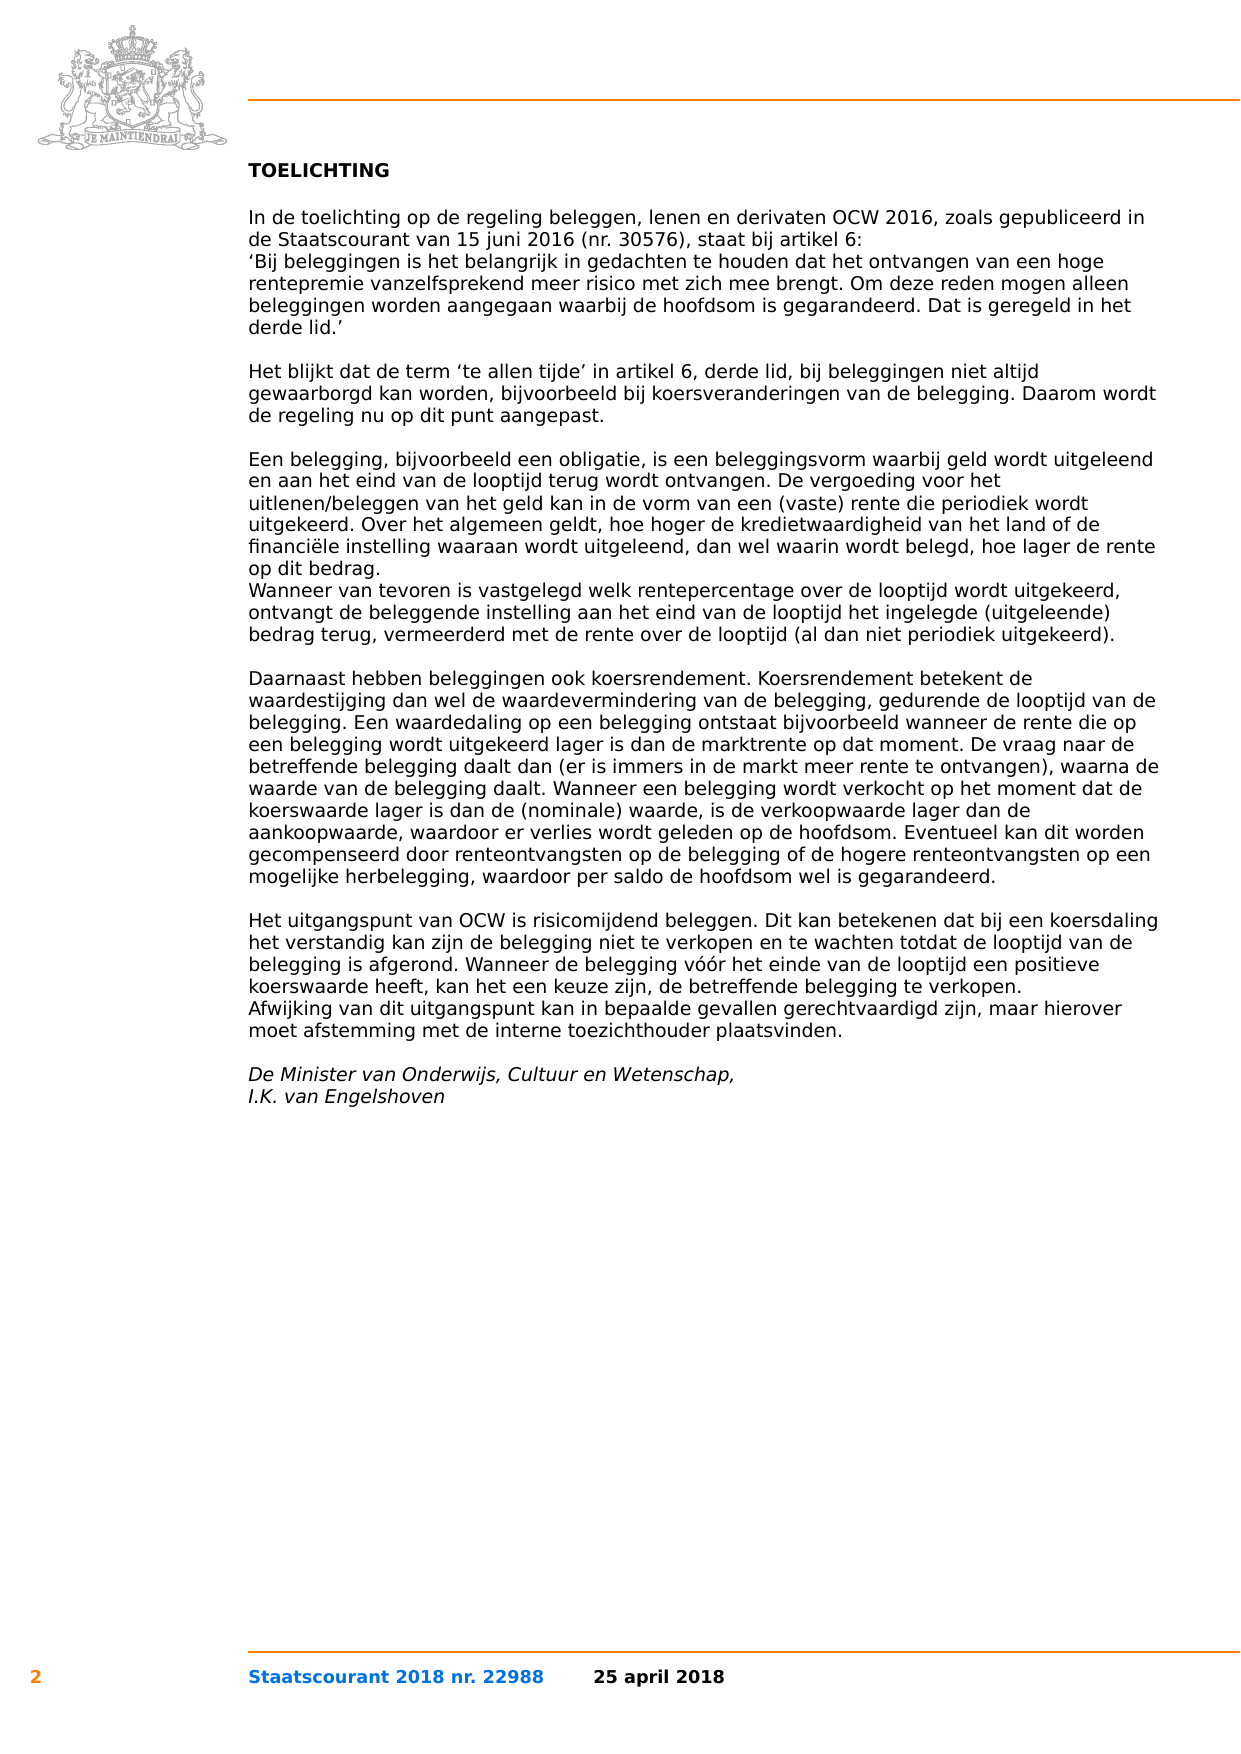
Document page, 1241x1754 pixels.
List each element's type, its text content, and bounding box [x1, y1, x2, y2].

text In de toelichting op de regeling beleggen, lenen en derivaten OCW 2016, zoals gepubliceerd in de Staatscourant van 15 juni 2016 (nr. 30576), staat bij artikel 6: [248, 207, 1163, 251]
subtitle TOELICHTING [248, 160, 1163, 182]
text Afwijking van dit uitgangspunt kan in bepaalde gevallen gerechtvaardigd zijn, maar hierover moet afstemming met de interne toezichthouder plaatsvinden. [248, 998, 1163, 1042]
picture [38, 25, 227, 150]
text Wanneer van tevoren is vastgelegd welk rentepercentage over de looptijd wordt uitgekeerd, ontvangt de beleggende instelling aan het eind van de looptijd het ingelegde (uitgeleende) bedrag terug, vermeerderd met de rente over de looptijd (al dan niet periodiek uitgekeerd). [248, 580, 1163, 646]
text De Minister van Onderwijs, Cultuur en Wetenschap, I.K. van Engelshoven [248, 1063, 1163, 1107]
text ‘Bij beleggingen is het belangrijk in gedachten te houden dat het ontvangen van een hoge rentepremie vanzelfsprekend meer risico met zich mee brengt. Om deze reden mogen alleen beleggingen worden aangegaan waarbij de hoofdsom is gegarandeerd. Dat is geregeld in het derde lid.’ [248, 251, 1163, 339]
text Het blijkt dat de term ‘te allen tijde’ in artikel 6, derde lid, bij beleggingen niet altijd gewaarborgd kan worden, bijvoorbeeld bij koersveranderingen van de belegging. Daarom wordt de regeling nu op dit punt aangepast. [248, 361, 1163, 427]
text Daarnaast hebben beleggingen ook koersrendement. Koersrendement betekent de waardestijging dan wel de waardevermindering van de belegging, gedurende de looptijd van de belegging. Een waardedaling op een belegging ontstaat bijvoorbeeld wanneer de rente die op een belegging wordt uitgekeerd lager is dan de marktrente op dat moment. De vraag naar de betreffende belegging daalt dan (er is immers in de markt meer rente te ontvangen), waarna de waarde van de belegging daalt. Wanneer een belegging wordt verkocht op het moment dat de koerswaarde lager is dan de (nominale) waarde, is de verkoopwaarde lager dan de aankoopwaarde, waardoor er verlies wordt geleden op de hoofdsom. Eventueel kan dit worden gecompenseerd door renteontvangsten op de belegging of de hogere renteontvangsten op een mogelijke herbelegging, waardoor per saldo de hoofdsom wel is gegarandeerd. [248, 668, 1163, 888]
text Een belegging, bijvoorbeeld een obligatie, is een beleggingsvorm waarbij geld wordt uitgeleend en aan het eind van de looptijd terug wordt ontvangen. De vergoeding voor het uitlenen/beleggen van het geld kan in de vorm van een (vaste) rente die periodiek wordt uitgekeerd. Over het algemeen geldt, hoe hoger de kredietwaardigheid van het land of de financiële instelling waaraan wordt uitgeleend, dan wel waarin wordt belegd, hoe lager de rente op dit bedrag. [248, 448, 1163, 580]
text Het uitgangspunt van OCW is risicomijdend beleggen. Dit kan betekenen dat bij een koersdaling het verstandig kan zijn de belegging niet te verkopen en te wachten totdat de looptijd van de belegging is afgerond. Wanneer de belegging vóór het einde van de looptijd een positieve koerswaarde heeft, kan het een keuze zijn, de betreffende belegging te verkopen. [248, 910, 1163, 998]
